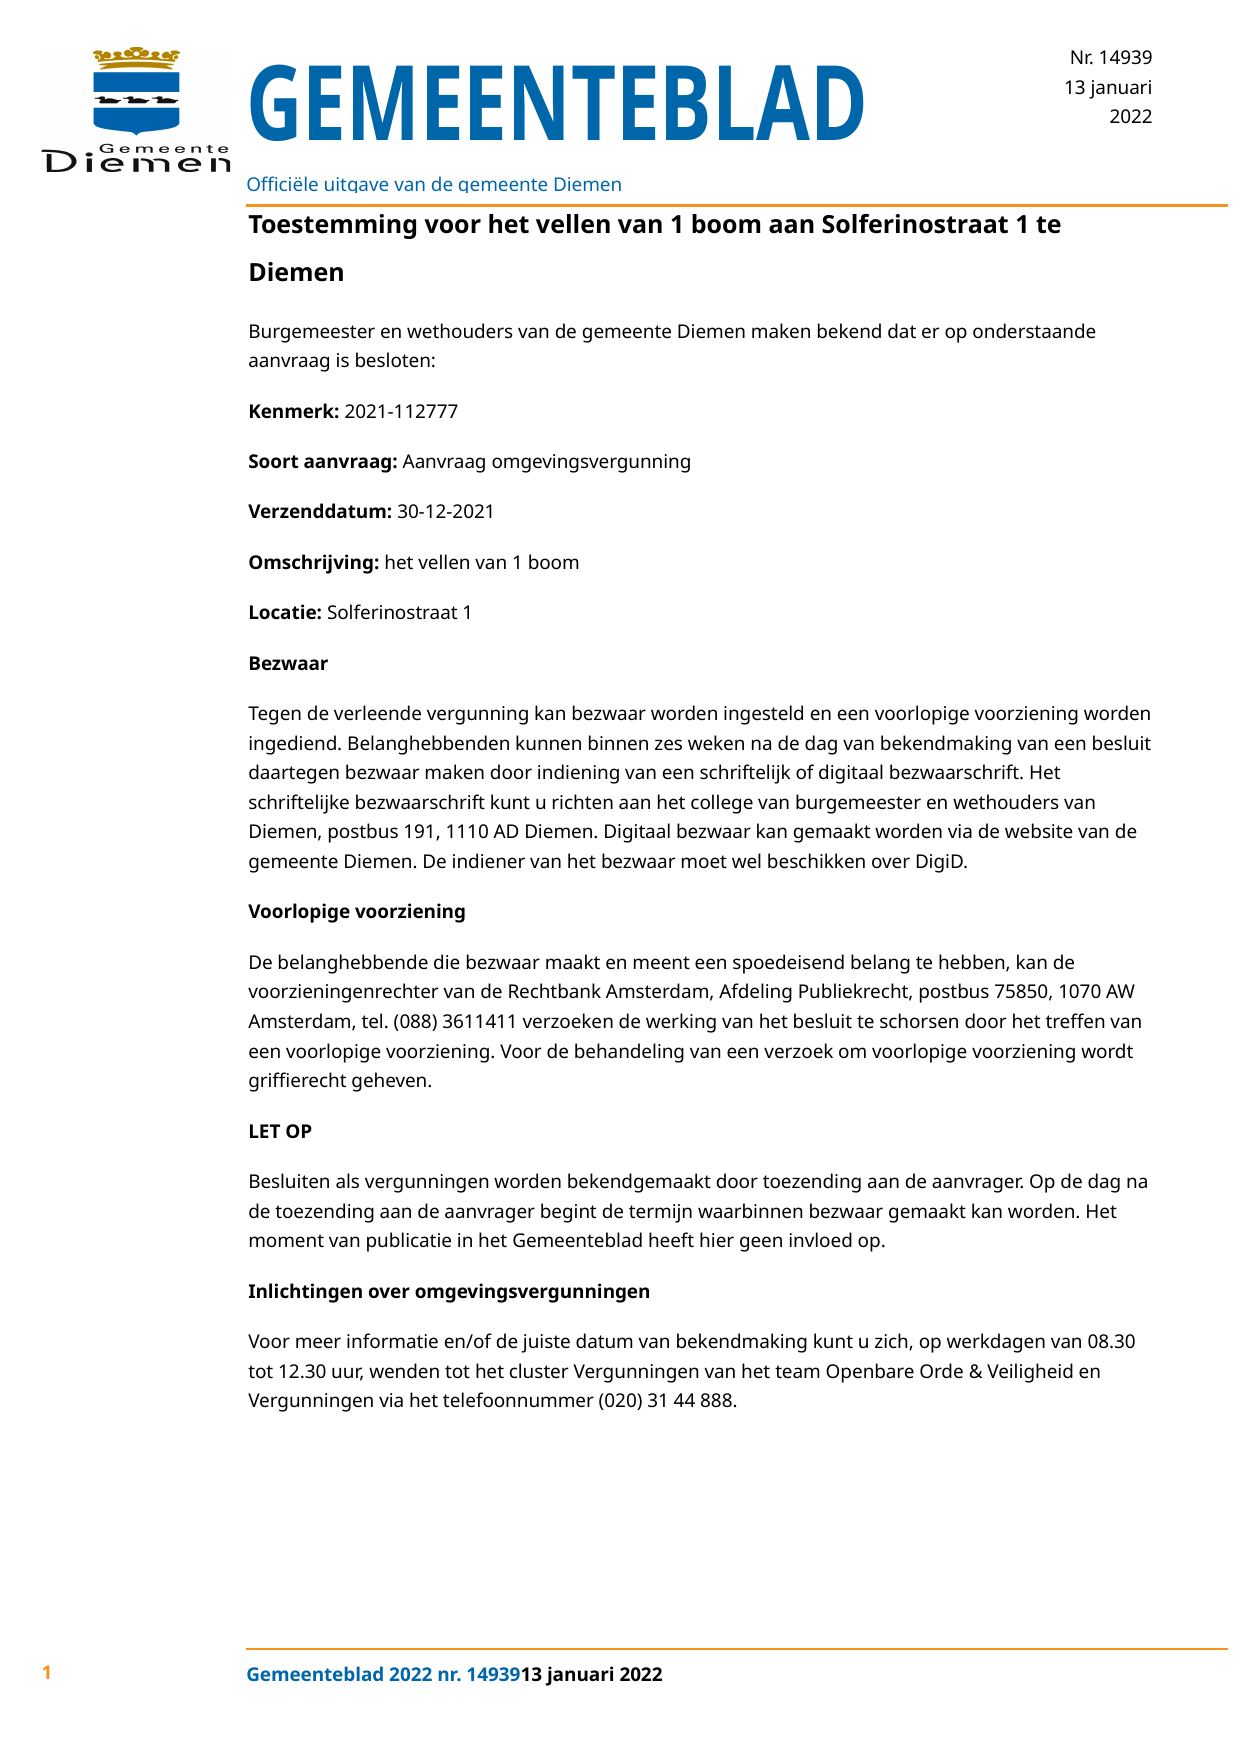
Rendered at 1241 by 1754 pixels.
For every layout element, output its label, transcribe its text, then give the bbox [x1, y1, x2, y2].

text De belanghebbende die bezwaar maakt en meent een spoedeisend belang te hebben, kan de voorzieningenrechter van de Rechtbank Amsterdam, Afdeling Publiekrecht, postbus 75850, 1070 AW Amsterdam, tel. (088) 3611411 verzoeken de werking van het besluit te schorsen door het treffen van een voorlopige voorziening. Voor de behandeling van een verzoek om voorlopige voorziening wordt griffierecht geheven. [248, 949, 1152, 1093]
text Besluiten als vergunningen worden bekendgemaakt door toezending aan de aanvrager. Op de dag na de toezending aan de aanvrager begint de termijn waarbinnen bezwaar gemaakt kan worden. Het moment van publicatie in het Gemeenteblad heeft hier geen invloed op. [248, 1168, 1152, 1253]
text Voorlopige voorziening [248, 899, 1152, 924]
text Verzenddatum: 30-12-2021 [248, 499, 1152, 524]
text Locatie: Solferinostraat 1 [248, 599, 1152, 625]
text Omschrijving: het vellen van 1 boom [248, 549, 1152, 575]
text Soort aanvraag: Aanvraag omgevingsvergunning [248, 448, 1152, 474]
text Toestemming voor het vellen van 1 boom aan Solferinostraat 1 te Diemen [248, 207, 1152, 288]
text Voor meer informatie en/of de juiste datum van bekendmaking kunt u zich, op werkdagen van 08.30 tot 12.30 uur, wenden tot het cluster Vergunningen van het team Openbare Orde & Veiligheid en Vergunningen via het telefoonnummer (020) 31 44 888. [248, 1328, 1152, 1413]
text Burgemeester en wethouders van de gemeente Diemen maken bekend dat er op onderstaande aanvraag is besloten: [248, 318, 1152, 373]
text Kenmerk: 2021-112777 [248, 398, 1152, 424]
text Tegen de verleende vergunning kan bezwaar worden ingesteld en een voorlopige voorziening worden ingediend. Belanghebbenden kunnen binnen zes weken na de dag van bekendmaking van een besluit daartegen bezwaar maken door indiening van een schriftelijk of digitaal bezwaarschrift. Het schriftelijke bezwaarschrift kunt u richten aan het college van burgemeester en wethouders van Diemen, postbus 191, 1110 AD Diemen. Digitaal bezwaar kan gemaakt worden via de website van de gemeente Diemen. De indiener van het bezwaar moet wel beschikken over DigiD. [248, 700, 1152, 874]
text Inlichtingen over omgevingsvergunningen [248, 1278, 1152, 1304]
picture [41, 47, 231, 172]
text LET OP [248, 1118, 1152, 1144]
text Bezwaar [248, 650, 1152, 676]
